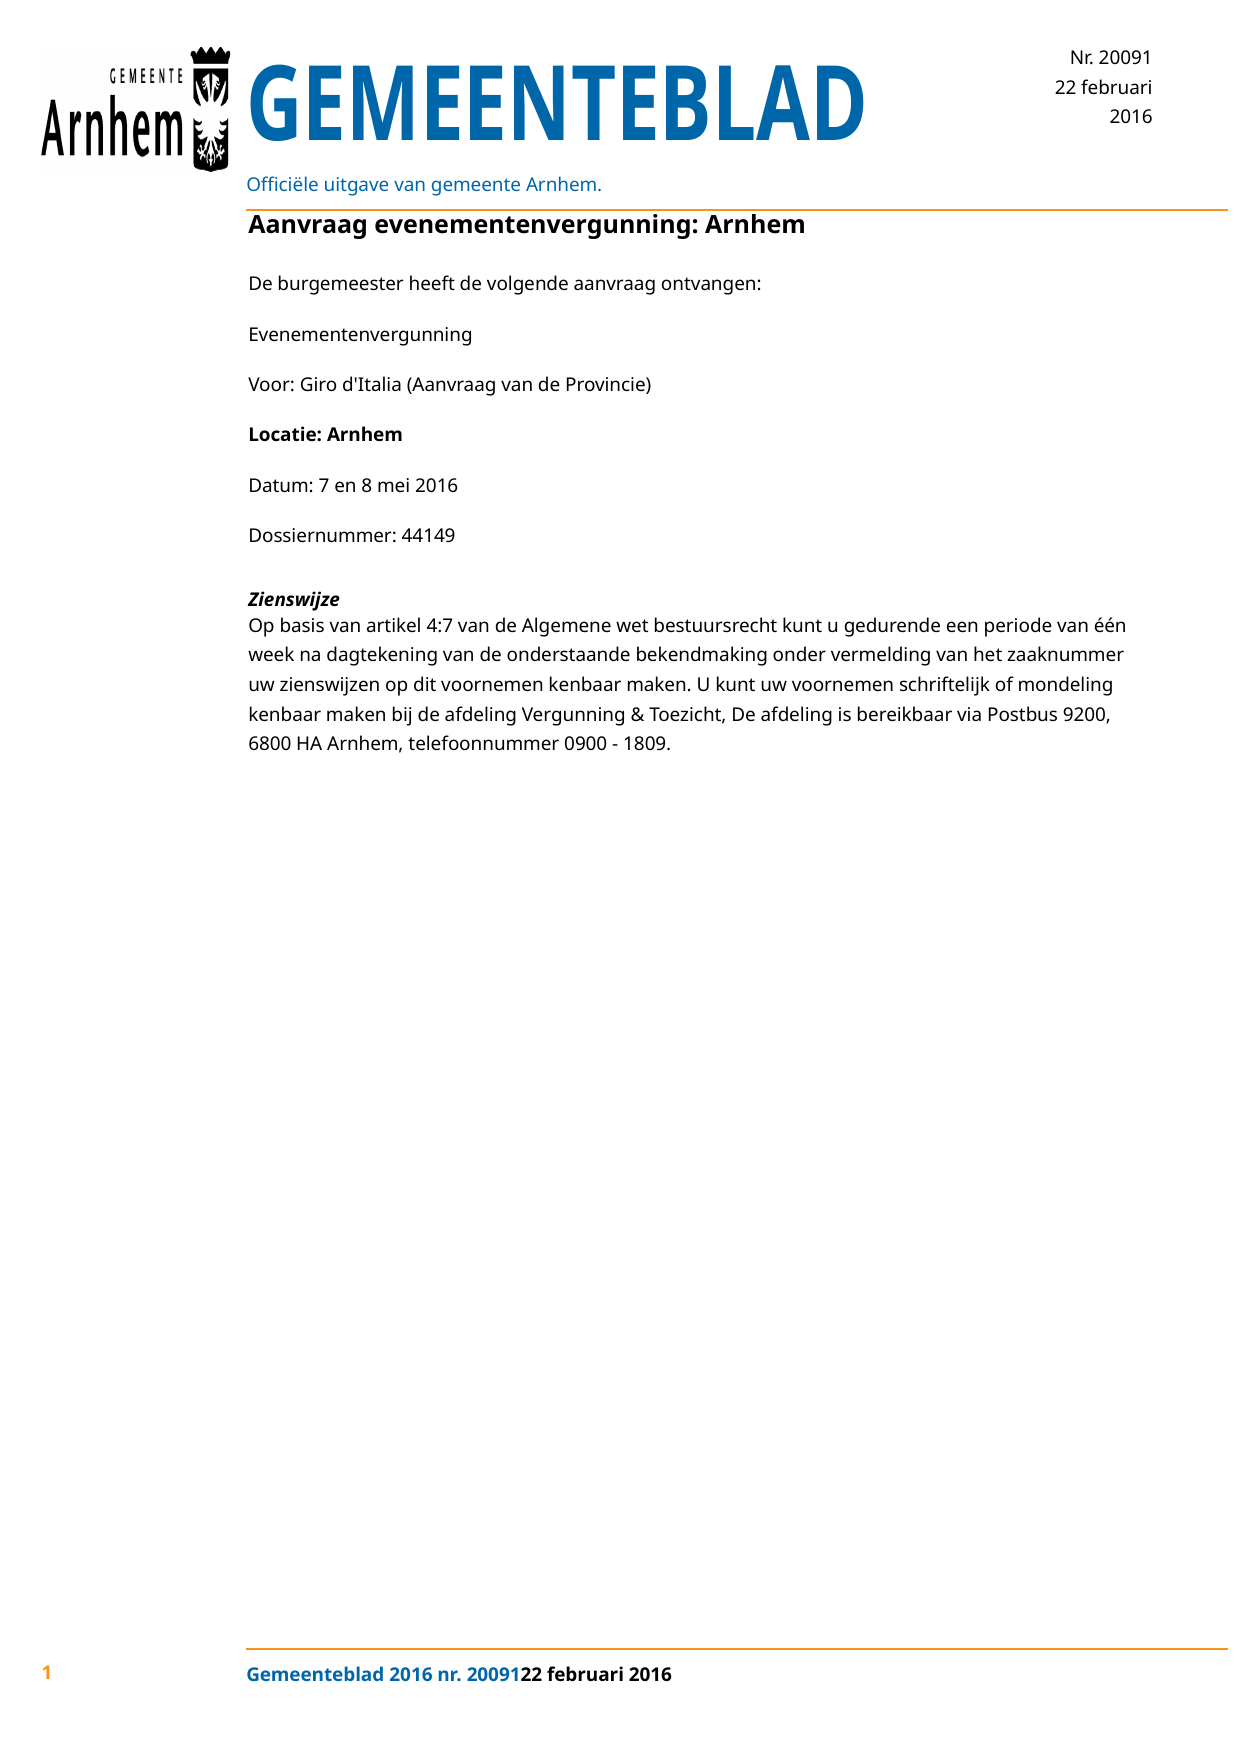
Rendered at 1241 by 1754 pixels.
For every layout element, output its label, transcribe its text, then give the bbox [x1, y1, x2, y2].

text Aanvraag evenementenvergunning: Arnhem [248, 211, 1152, 241]
text Voor: Giro d'Italia (Aanvraag van de Provincie) [248, 371, 1152, 397]
text Datum: 7 en 8 mei 2016 [248, 472, 1152, 498]
text Locatie: Arnhem [248, 422, 1152, 447]
text Zienswijze [248, 586, 1152, 612]
text Evenementenvergunning [248, 321, 1152, 346]
text Op basis van artikel 4:7 van de Algemene wet bestuursrecht kunt u gedurende een periode van één week na dagtekening van de onderstaande bekendmaking onder vermelding van het zaaknummer uw zienswijzen op dit voornemen kenbaar maken. U kunt uw voornemen schriftelijk of mondeling kenbaar maken bij de afdeling Vergunning & Toezicht, De afdeling is bereikbaar via Postbus 9200, 6800 HA Arnhem, telefoonnummer 0900 - 1809. [248, 612, 1152, 756]
text De burgemeester heeft de volgende aanvraag ontvangen: [248, 270, 1152, 296]
text Dossiernummer: 44149 [248, 522, 1152, 548]
picture [41, 47, 231, 172]
